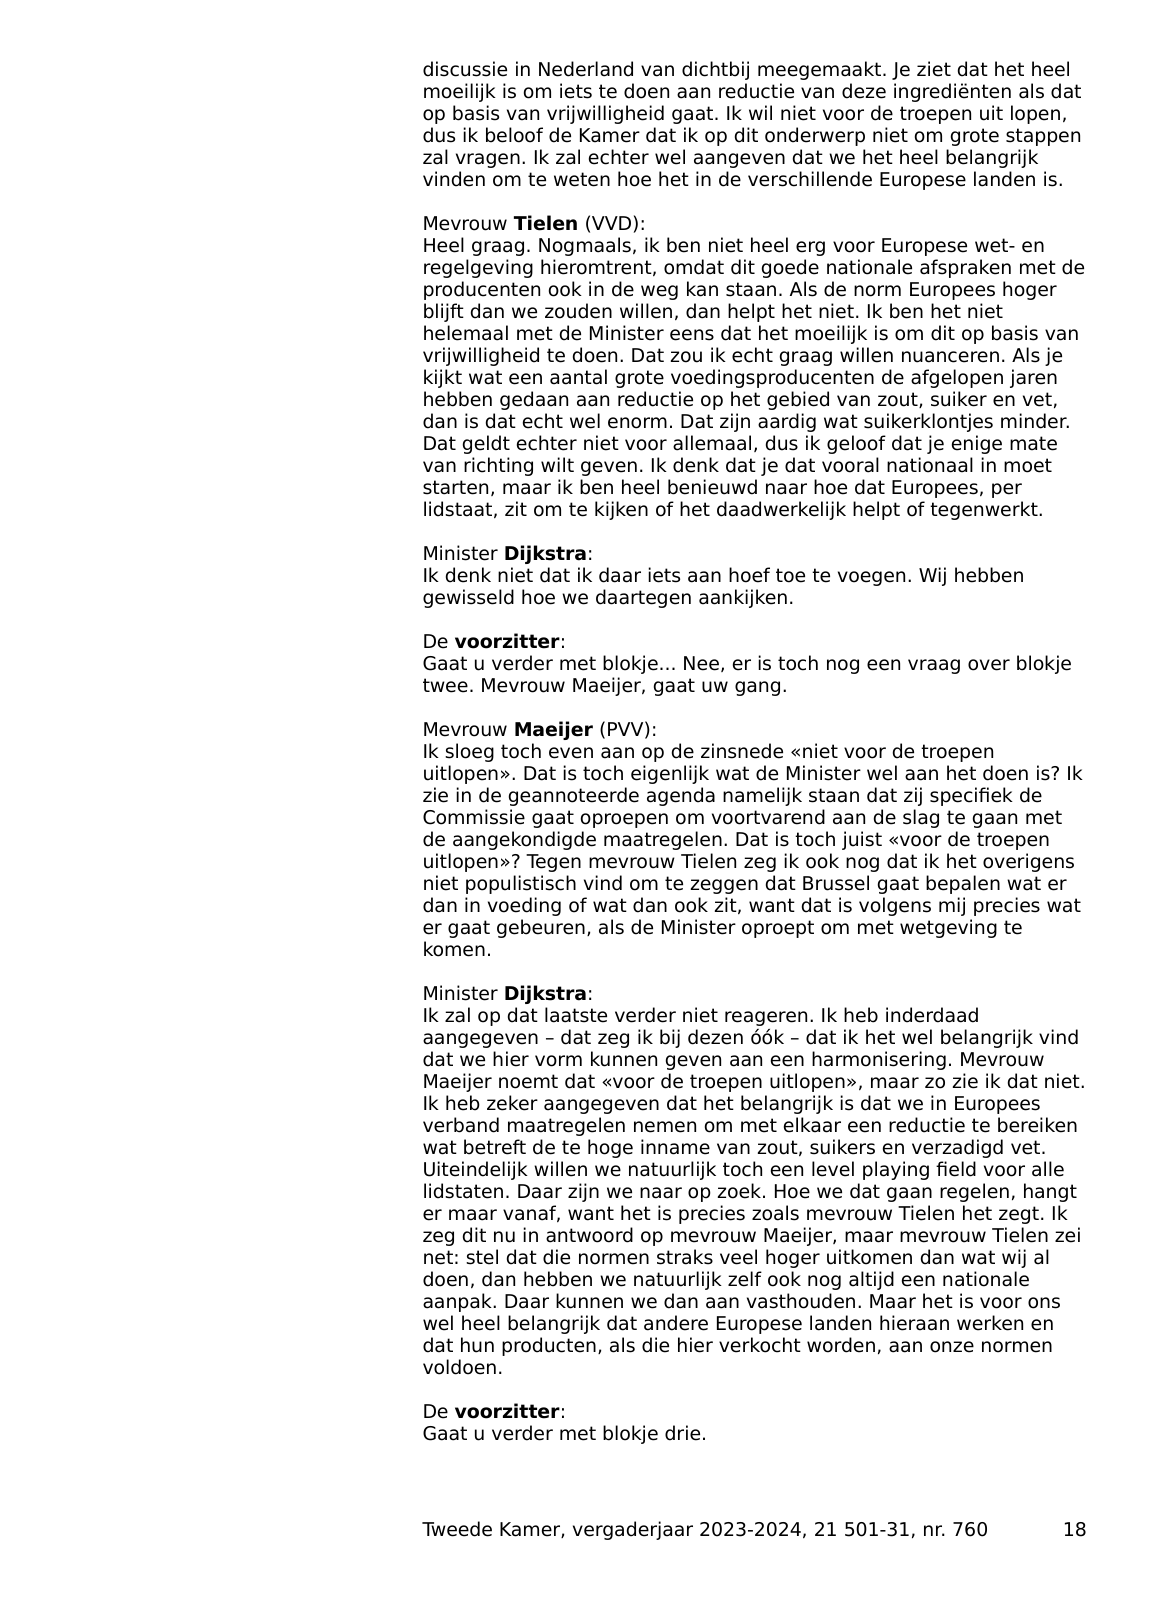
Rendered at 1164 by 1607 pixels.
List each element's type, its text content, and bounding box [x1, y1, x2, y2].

text Ik sloeg toch even aan op de zinsnede «niet voor de troepen uitlopen». Dat is toch eigenlijk wat de Minister wel aan het doen is? Ik zie in de geannoteerde agenda namelijk staan dat zij specifiek de Commissie gaat oproepen om voortvarend aan de slag te gaan met de aangekondigde maatregelen. Dat is toch juist «voor de troepen uitlopen»? Tegen mevrouw Tielen zeg ik ook nog dat ik het overigens niet populistisch vind om te zeggen dat Brussel gaat bepalen wat er dan in voeding of wat dan ook zit, want dat is volgens mij precies wat er gaat gebeuren, als de Minister oproept om met wetgeving te komen. [422, 741, 1087, 961]
text Ik zal op dat laatste verder niet reageren. Ik heb inderdaad aangegeven – dat zeg ik bij dezen óók – dat ik het wel belangrijk vind dat we hier vorm kunnen geven aan een harmonisering. Mevrouw Maeijer noemt dat «voor de troepen uitlopen», maar zo zie ik dat niet. Ik heb zeker aangegeven dat het belangrijk is dat we in Europees verband maatregelen nemen om met elkaar een reductie te bereiken wat betreft de te hoge inname van zout, suikers en verzadigd vet. Uiteindelijk willen we natuurlijk toch een level playing field voor alle lidstaten. Daar zijn we naar op zoek. Hoe we dat gaan regelen, hangt er maar vanaf, want het is precies zoals mevrouw Tielen het zegt. Ik zeg dit nu in antwoord op mevrouw Maeijer, maar mevrouw Tielen zei net: stel dat die normen straks veel hoger uitkomen dan wat wij al doen, dan hebben we natuurlijk zelf ook nog altijd een nationale aanpak. Daar kunnen we dan aan vasthouden. Maar het is voor ons wel heel belangrijk dat andere Europese landen hieraan werken en dat hun producten, als die hier verkocht worden, aan onze normen voldoen. [422, 1005, 1087, 1379]
text Mevrouw Tielen (VVD): [422, 213, 1087, 235]
text Gaat u verder met blokje drie. [422, 1423, 1087, 1445]
text Heel graag. Nogmaals, ik ben niet heel erg voor Europese wet- en regelgeving hieromtrent, omdat dit goede nationale afspraken met de producenten ook in de weg kan staan. Als de norm Europees hoger blijft dan we zouden willen, dan helpt het niet. Ik ben het niet helemaal met de Minister eens dat het moeilijk is om dit op basis van vrijwilligheid te doen. Dat zou ik echt graag willen nuanceren. Als je kijkt wat een aantal grote voedingsproducenten de afgelopen jaren hebben gedaan aan reductie op het gebied van zout, suiker en vet, dan is dat echt wel enorm. Dat zijn aardig wat suikerklontjes minder. Dat geldt echter niet voor allemaal, dus ik geloof dat je enige mate van richting wilt geven. Ik denk dat je dat vooral nationaal in moet starten, maar ik ben heel benieuwd naar hoe dat Europees, per lidstaat, zit om te kijken of het daadwerkelijk helpt of tegenwerkt. [422, 235, 1087, 521]
text Mevrouw Maeijer (PVV): [422, 719, 1087, 741]
text Minister Dijkstra: [422, 543, 1087, 565]
text De voorzitter: [422, 1401, 1087, 1423]
text discussie in Nederland van dichtbij meegemaakt. Je ziet dat het heel moeilijk is om iets te doen aan reductie van deze ingrediënten als dat op basis van vrijwilligheid gaat. Ik wil niet voor de troepen uit lopen, dus ik beloof de Kamer dat ik op dit onderwerp niet om grote stappen zal vragen. Ik zal echter wel aangeven dat we het heel belangrijk vinden om te weten hoe het in de verschillende Europese landen is. [422, 59, 1087, 191]
text Minister Dijkstra: [422, 983, 1087, 1005]
text De voorzitter: [422, 631, 1087, 653]
text Gaat u verder met blokje... Nee, er is toch nog een vraag over blokje twee. Mevrouw Maeijer, gaat uw gang. [422, 653, 1087, 697]
text Ik denk niet dat ik daar iets aan hoef toe te voegen. Wij hebben gewisseld hoe we daartegen aankijken. [422, 565, 1087, 609]
